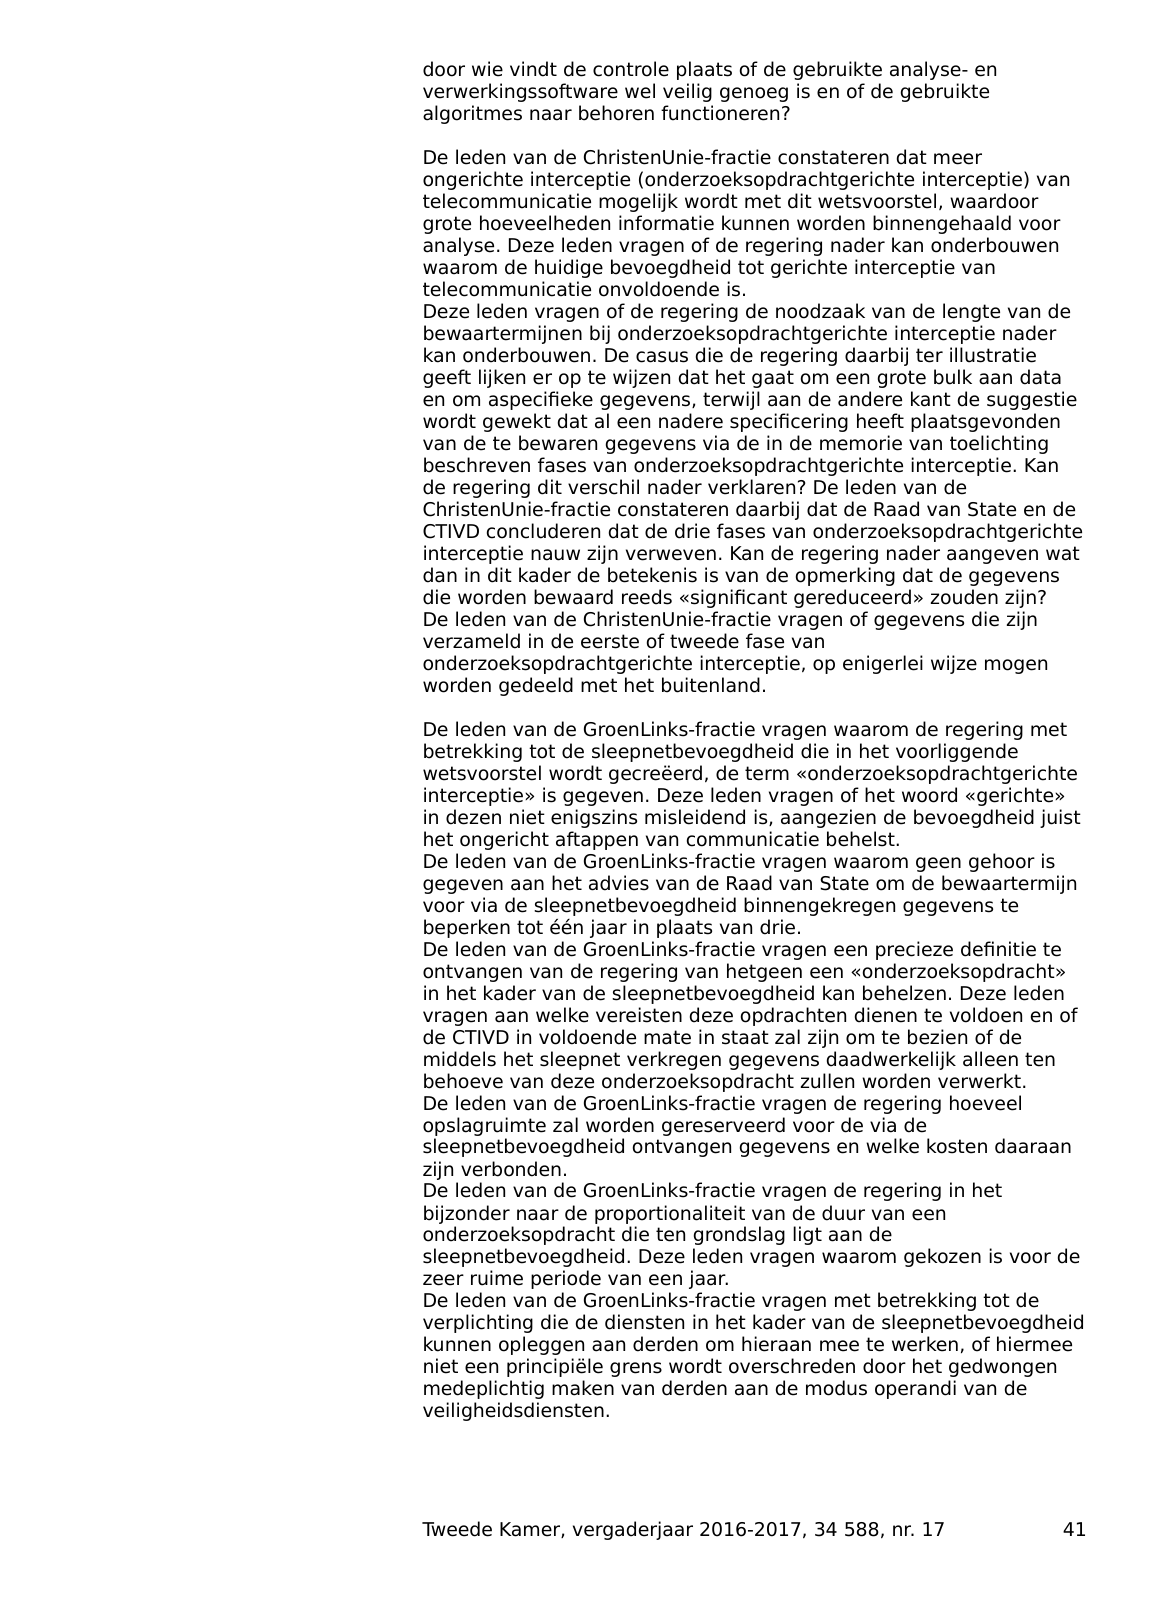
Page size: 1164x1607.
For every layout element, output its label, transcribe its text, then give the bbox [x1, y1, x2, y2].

text Deze leden vragen of de regering de noodzaak van de lengte van de bewaartermijnen bij onderzoeksopdrachtgerichte interceptie nader kan onderbouwen. De casus die de regering daarbij ter illustratie geeft lijken er op te wijzen dat het gaat om een grote bulk aan data en om aspecifieke gegevens, terwijl aan de andere kant de suggestie wordt gewekt dat al een nadere specificering heeft plaatsgevonden van de te bewaren gegevens via de in de memorie van toelichting beschreven fases van onderzoeksopdrachtgerichte interceptie. Kan de regering dit verschil nader verklaren? De leden van de ChristenUnie-fractie constateren daarbij dat de Raad van State en de CTIVD concluderen dat de drie fases van onderzoeksopdrachtgerichte interceptie nauw zijn verweven. Kan de regering nader aangeven wat dan in dit kader de betekenis is van de opmerking dat de gegevens die worden bewaard reeds «significant gereduceerd» zouden zijn? [422, 301, 1087, 609]
text De leden van de ChristenUnie-fractie constateren dat meer ongerichte interceptie (onderzoeksopdrachtgerichte interceptie) van telecommunicatie mogelijk wordt met dit wetsvoorstel, waardoor grote hoeveelheden informatie kunnen worden binnengehaald voor analyse. Deze leden vragen of de regering nader kan onderbouwen waarom de huidige bevoegdheid tot gerichte interceptie van telecommunicatie onvoldoende is. [422, 147, 1087, 301]
text De leden van de GroenLinks-fractie vragen een precieze definitie te ontvangen van de regering van hetgeen een «onderzoeksopdracht» in het kader van de sleepnetbevoegdheid kan behelzen. Deze leden vragen aan welke vereisten deze opdrachten dienen te voldoen en of de CTIVD in voldoende mate in staat zal zijn om te bezien of de middels het sleepnet verkregen gegevens daadwerkelijk alleen ten behoeve van deze onderzoeksopdracht zullen worden verwerkt. [422, 939, 1087, 1092]
text De leden van de ChristenUnie-fractie vragen of gegevens die zijn verzameld in de eerste of tweede fase van onderzoeksopdrachtgerichte interceptie, op enigerlei wijze mogen worden gedeeld met het buitenland. [422, 609, 1087, 697]
text De leden van de GroenLinks-fractie vragen met betrekking tot de verplichting die de diensten in het kader van de sleepnetbevoegdheid kunnen opleggen aan derden om hieraan mee te werken, of hiermee niet een principiële grens wordt overschreden door het gedwongen medeplichtig maken van derden aan de modus operandi van de veiligheidsdiensten. [422, 1290, 1087, 1422]
text De leden van de GroenLinks-fractie vragen waarom geen gehoor is gegeven aan het advies van de Raad van State om de bewaartermijn voor via de sleepnetbevoegdheid binnengekregen gegevens te beperken tot één jaar in plaats van drie. [422, 851, 1087, 939]
text door wie vindt de controle plaats of de gebruikte analyse- en verwerkingssoftware wel veilig genoeg is en of de gebruikte algoritmes naar behoren functioneren? [422, 59, 1087, 125]
text De leden van de GroenLinks-fractie vragen waarom de regering met betrekking tot de sleepnetbevoegdheid die in het voorliggende wetsvoorstel wordt gecreëerd, de term «onderzoeksopdrachtgerichte interceptie» is gegeven. Deze leden vragen of het woord «gerichte» in dezen niet enigszins misleidend is, aangezien de bevoegdheid juist het ongericht aftappen van communicatie behelst. [422, 719, 1087, 851]
text De leden van de GroenLinks-fractie vragen de regering hoeveel opslagruimte zal worden gereserveerd voor de via de sleepnetbevoegdheid ontvangen gegevens en welke kosten daaraan zijn verbonden. [422, 1092, 1087, 1180]
text De leden van de GroenLinks-fractie vragen de regering in het bijzonder naar de proportionaliteit van de duur van een onderzoeksopdracht die ten grondslag ligt aan de sleepnetbevoegdheid. Deze leden vragen waarom gekozen is voor de zeer ruime periode van een jaar. [422, 1180, 1087, 1290]
